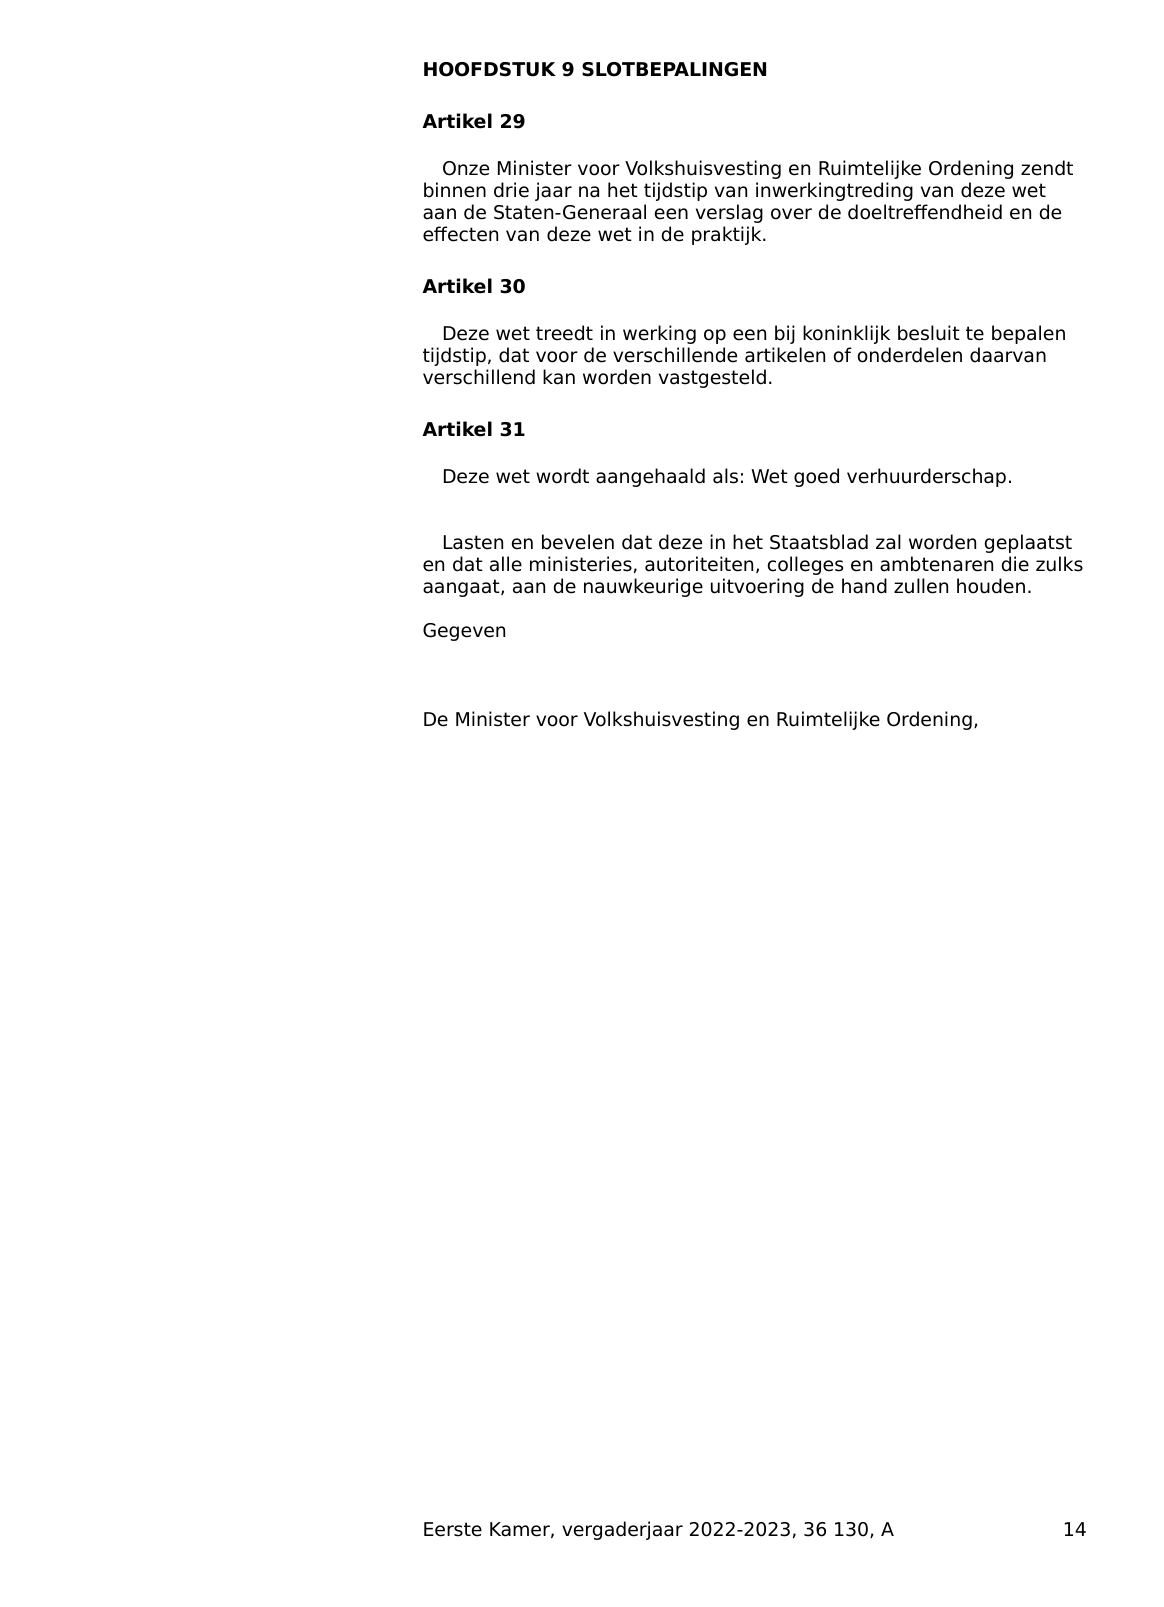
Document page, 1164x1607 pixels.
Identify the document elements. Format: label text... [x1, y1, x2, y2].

subtitle Artikel 31 [422, 419, 1087, 441]
text Deze wet wordt aangehaald als: Wet goed verhuurderschap. [422, 466, 1087, 488]
text De Minister voor Volkshuisvesting en Ruimtelijke Ordening, [422, 709, 1087, 731]
subtitle HOOFDSTUK 9 SLOTBEPALINGEN [422, 59, 1087, 81]
text Gegeven [422, 620, 1087, 642]
subtitle Artikel 29 [422, 111, 1087, 133]
text Lasten en bevelen dat deze in het Staatsblad zal worden geplaatst en dat alle ministeries, autoriteiten, colleges en ambtenaren die zulks aangaat, aan de nauwkeurige uitvoering de hand zullen houden. [422, 532, 1087, 598]
text Deze wet treedt in werking op een bij koninklijk besluit te bepalen tijdstip, dat voor de verschillende artikelen of onderdelen daarvan verschillend kan worden vastgesteld. [422, 323, 1087, 389]
text Onze Minister voor Volkshuisvesting en Ruimtelijke Ordening zendt binnen drie jaar na het tijdstip van inwerkingtreding van deze wet aan de Staten-Generaal een verslag over de doeltreffendheid en de effecten van deze wet in de praktijk. [422, 158, 1087, 246]
subtitle Artikel 30 [422, 276, 1087, 298]
